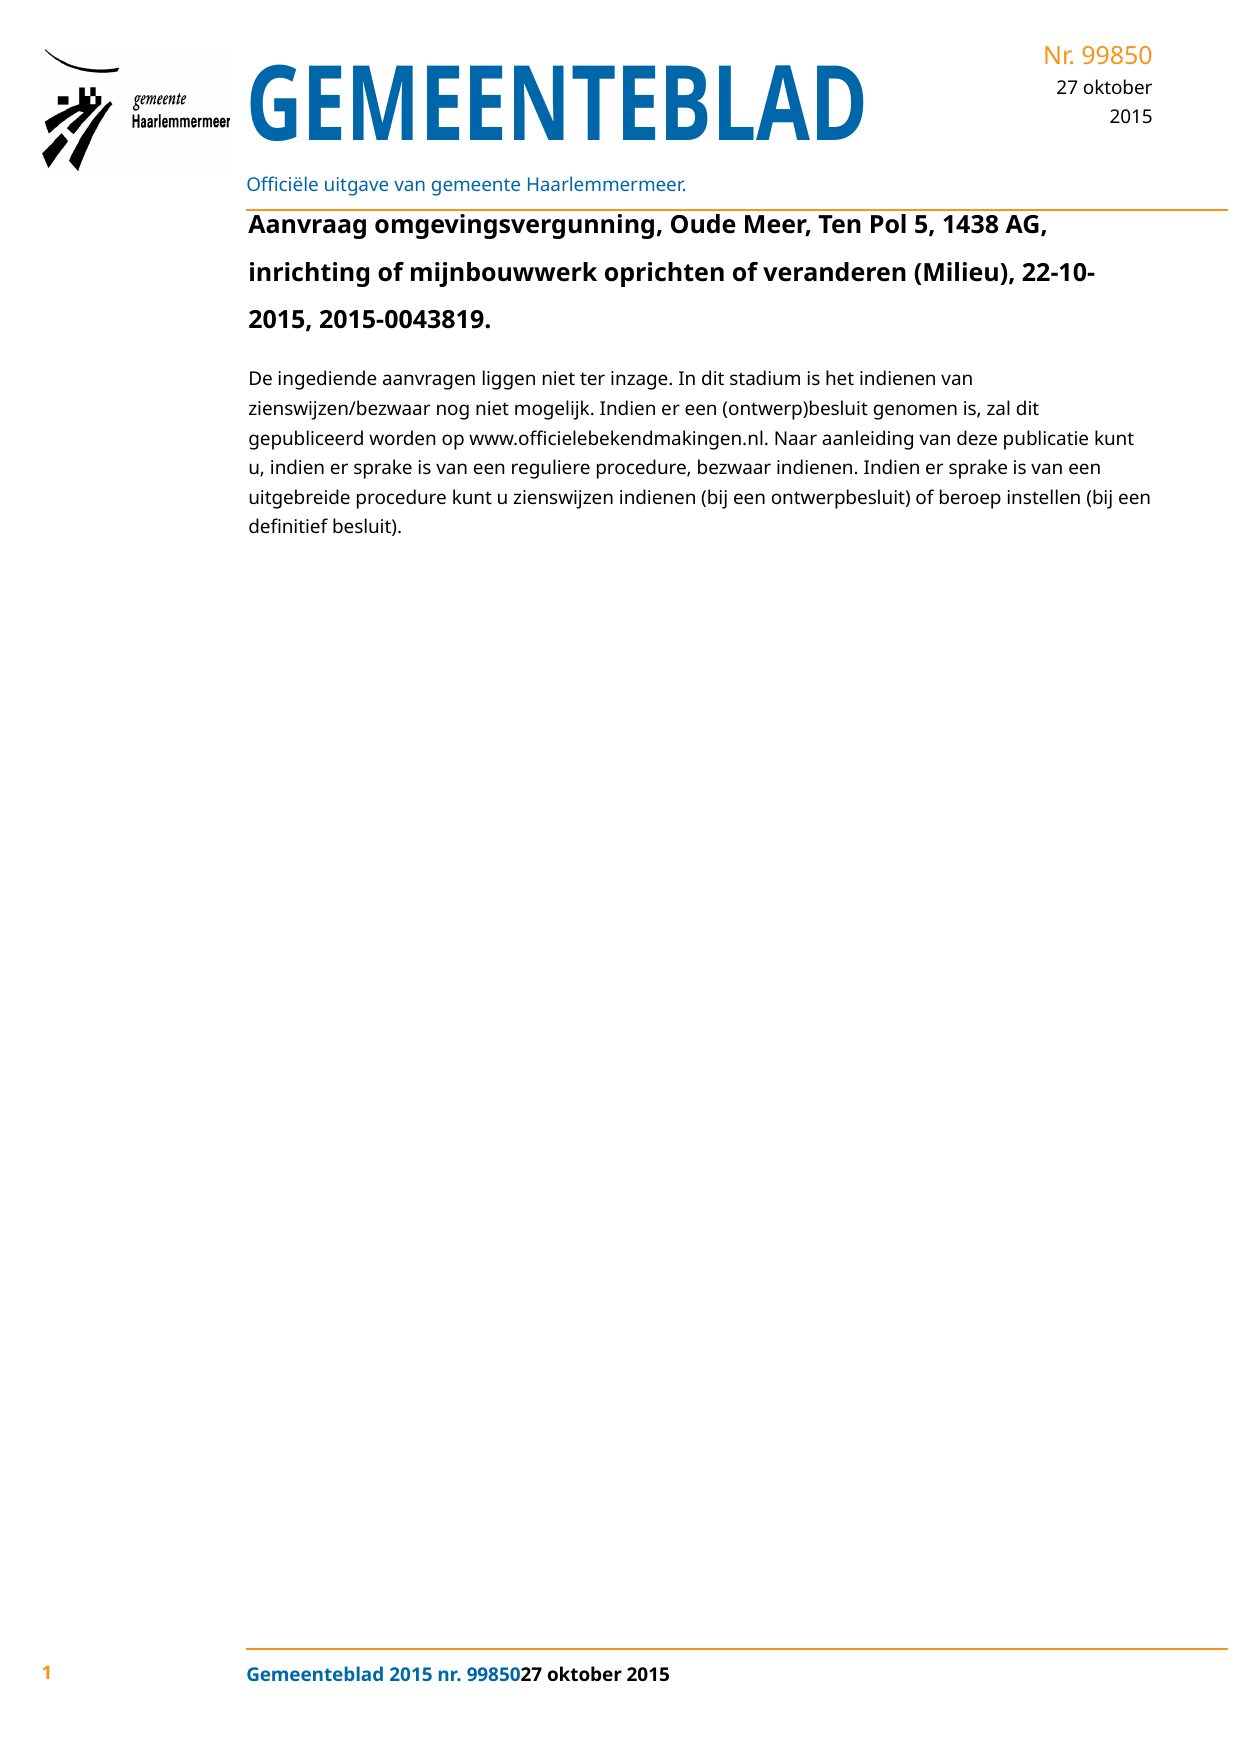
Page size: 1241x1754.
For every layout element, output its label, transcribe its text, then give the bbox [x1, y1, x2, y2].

picture [41, 47, 231, 172]
text Aanvraag omgevingsvergunning, Oude Meer, Ten Pol 5, 1438 AG, inrichting of mijnbouwwerk oprichten of veranderen (Milieu), 22-10-2015, 2015-0043819. [248, 211, 1152, 336]
text De ingediende aanvragen liggen niet ter inzage. In dit stadium is het indienen van zienswijzen/bezwaar nog niet mogelijk. Indien er een (ontwerp)besluit genomen is, zal dit gepubliceerd worden op www.officielebekendmakingen.nl. Naar aanleiding van deze publicatie kunt u, indien er sprake is van een reguliere procedure, bezwaar indienen. Indien er sprake is van een uitgebreide procedure kunt u zienswijzen indienen (bij een ontwerpbesluit) of beroep instellen (bij een definitief besluit). [248, 366, 1152, 539]
